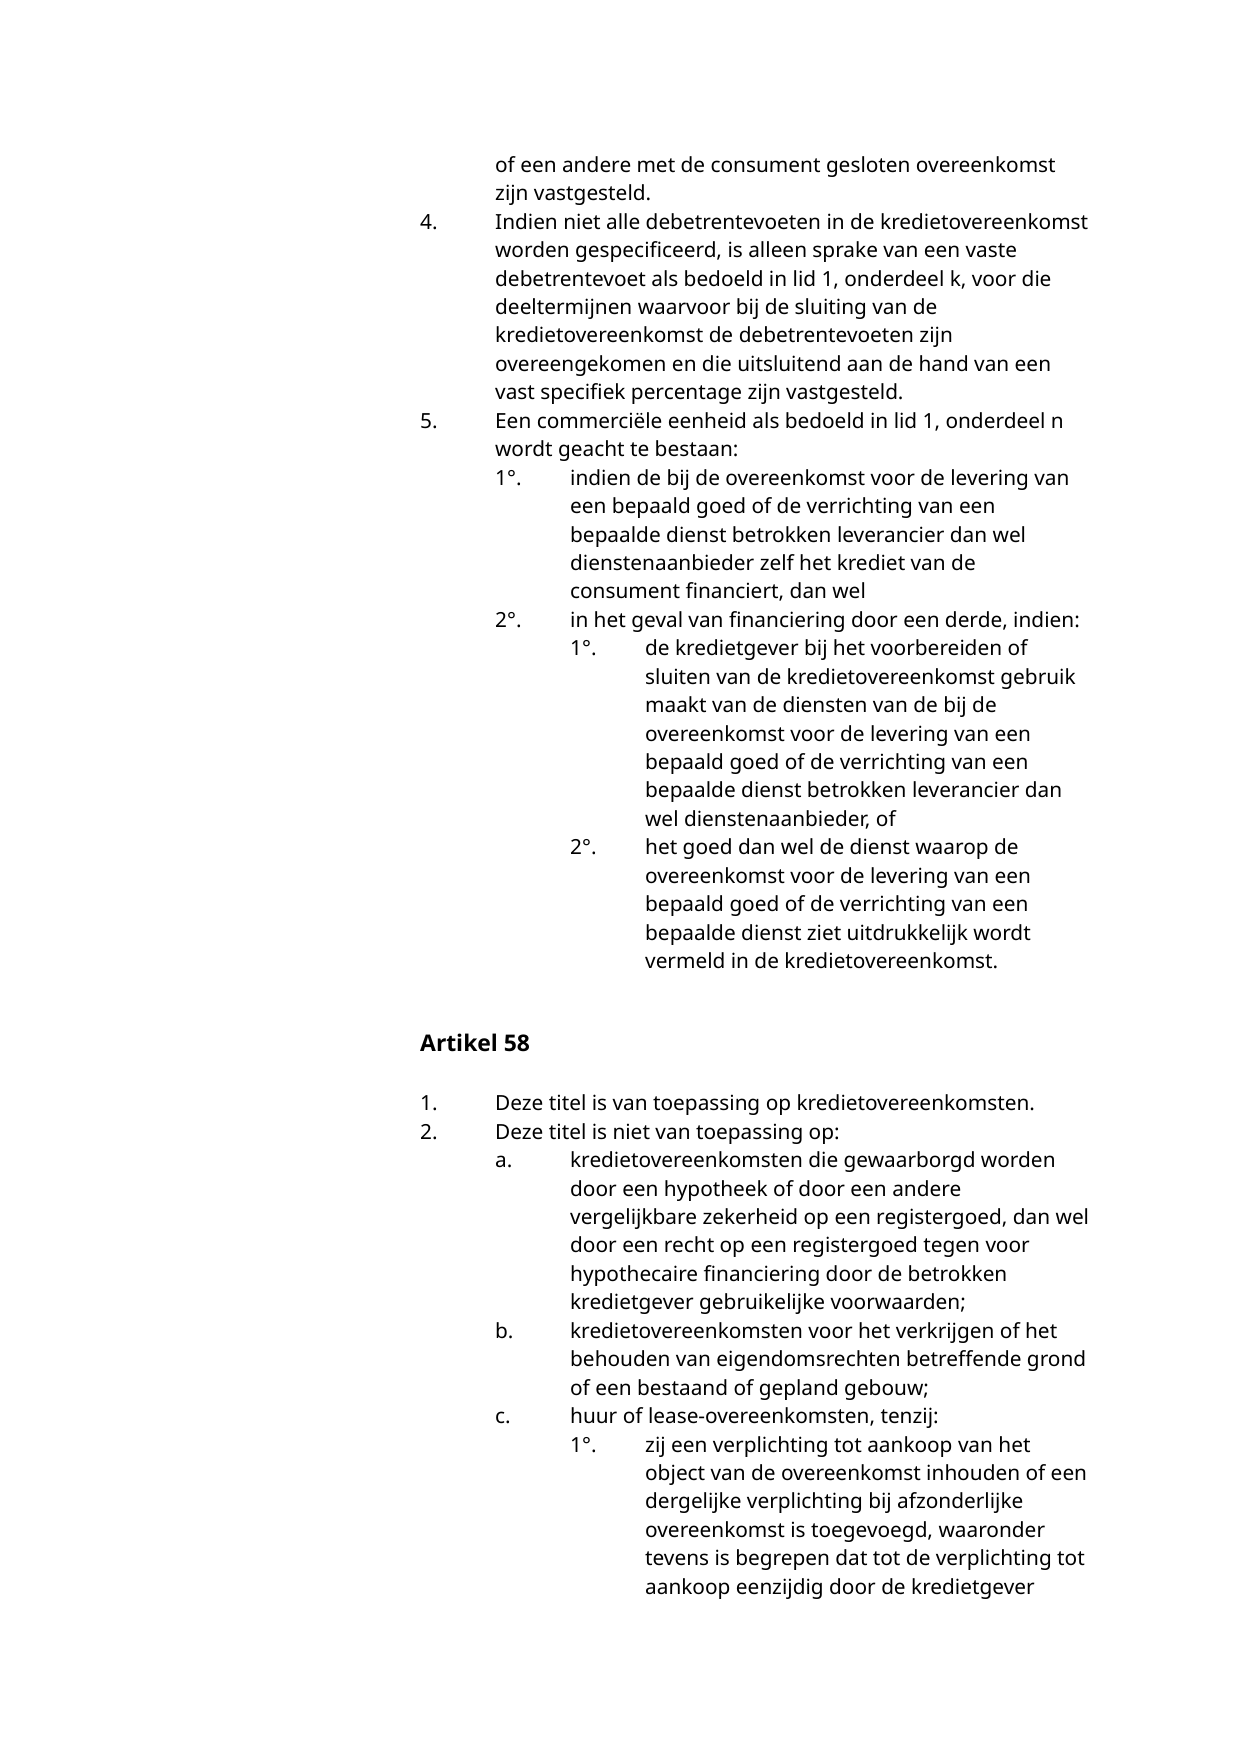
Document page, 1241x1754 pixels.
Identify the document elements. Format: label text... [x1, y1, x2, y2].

list kredietovereenkomsten die gewaarborgd worden door een hypotheek of door een andere vergelijkbare zekerheid op een registergoed, dan wel door een recht op een registergoed tegen voor hypothecaire financiering door de betrokken kredietgever gebruikelijke voorwaarden; [495, 1145, 1090, 1316]
list Deze titel is niet van toepassing op: [420, 1117, 1090, 1145]
list indien de bij de overeenkomst voor de levering van een bepaald goed of de verrichting van een bepaalde dienst betrokken leverancier dan wel dienstenaanbieder zelf het krediet van de consument financiert, dan wel [495, 463, 1090, 605]
subtitle Artikel 58 [420, 1027, 1090, 1058]
list of een andere met de consument gesloten overeenkomst zijn vastgesteld. [420, 150, 1090, 207]
list Deze titel is van toepassing op kredietovereenkomsten. [420, 1088, 1090, 1117]
list de kredietgever bij het voorbereiden of sluiten van de kredietovereenkomst gebruik maakt van de diensten van de bij de overeenkomst voor de levering van een bepaald goed of de verrichting van een bepaalde dienst betrokken leverancier dan wel dienstenaanbieder, of [570, 633, 1090, 832]
list kredietovereenkomsten voor het verkrijgen of het behouden van eigendomsrechten betreffende grond of een bestaand of gepland gebouw; [495, 1316, 1090, 1401]
list het goed dan wel de dienst waarop de overeenkomst voor de levering van een bepaald goed of de verrichting van een bepaalde dienst ziet uitdrukkelijk wordt vermeld in de kredietovereenkomst. [570, 832, 1090, 975]
list in het geval van financiering door een derde, indien: [495, 605, 1090, 633]
list huur of lease-overeenkomsten, tenzij: [495, 1401, 1090, 1430]
list Een commerciële eenheid als bedoeld in lid 1, onderdeel n wordt geacht te bestaan: [420, 406, 1090, 463]
list Indien niet alle debetrentevoeten in de kredietovereenkomst worden gespecificeerd, is alleen sprake van een vaste debetrentevoet als bedoeld in lid 1, onderdeel k, voor die deeltermijnen waarvoor bij de sluiting van de kredietovereenkomst de debetrentevoeten zijn overeengekomen en die uitsluitend aan de hand van een vast specifiek percentage zijn vastgesteld. [420, 207, 1090, 406]
list zij een verplichting tot aankoop van het object van de overeenkomst inhouden of een dergelijke verplichting bij afzonderlijke overeenkomst is toegevoegd, waaronder tevens is begrepen dat tot de verplichting tot aankoop eenzijdig door de kredietgever [570, 1430, 1090, 1600]
